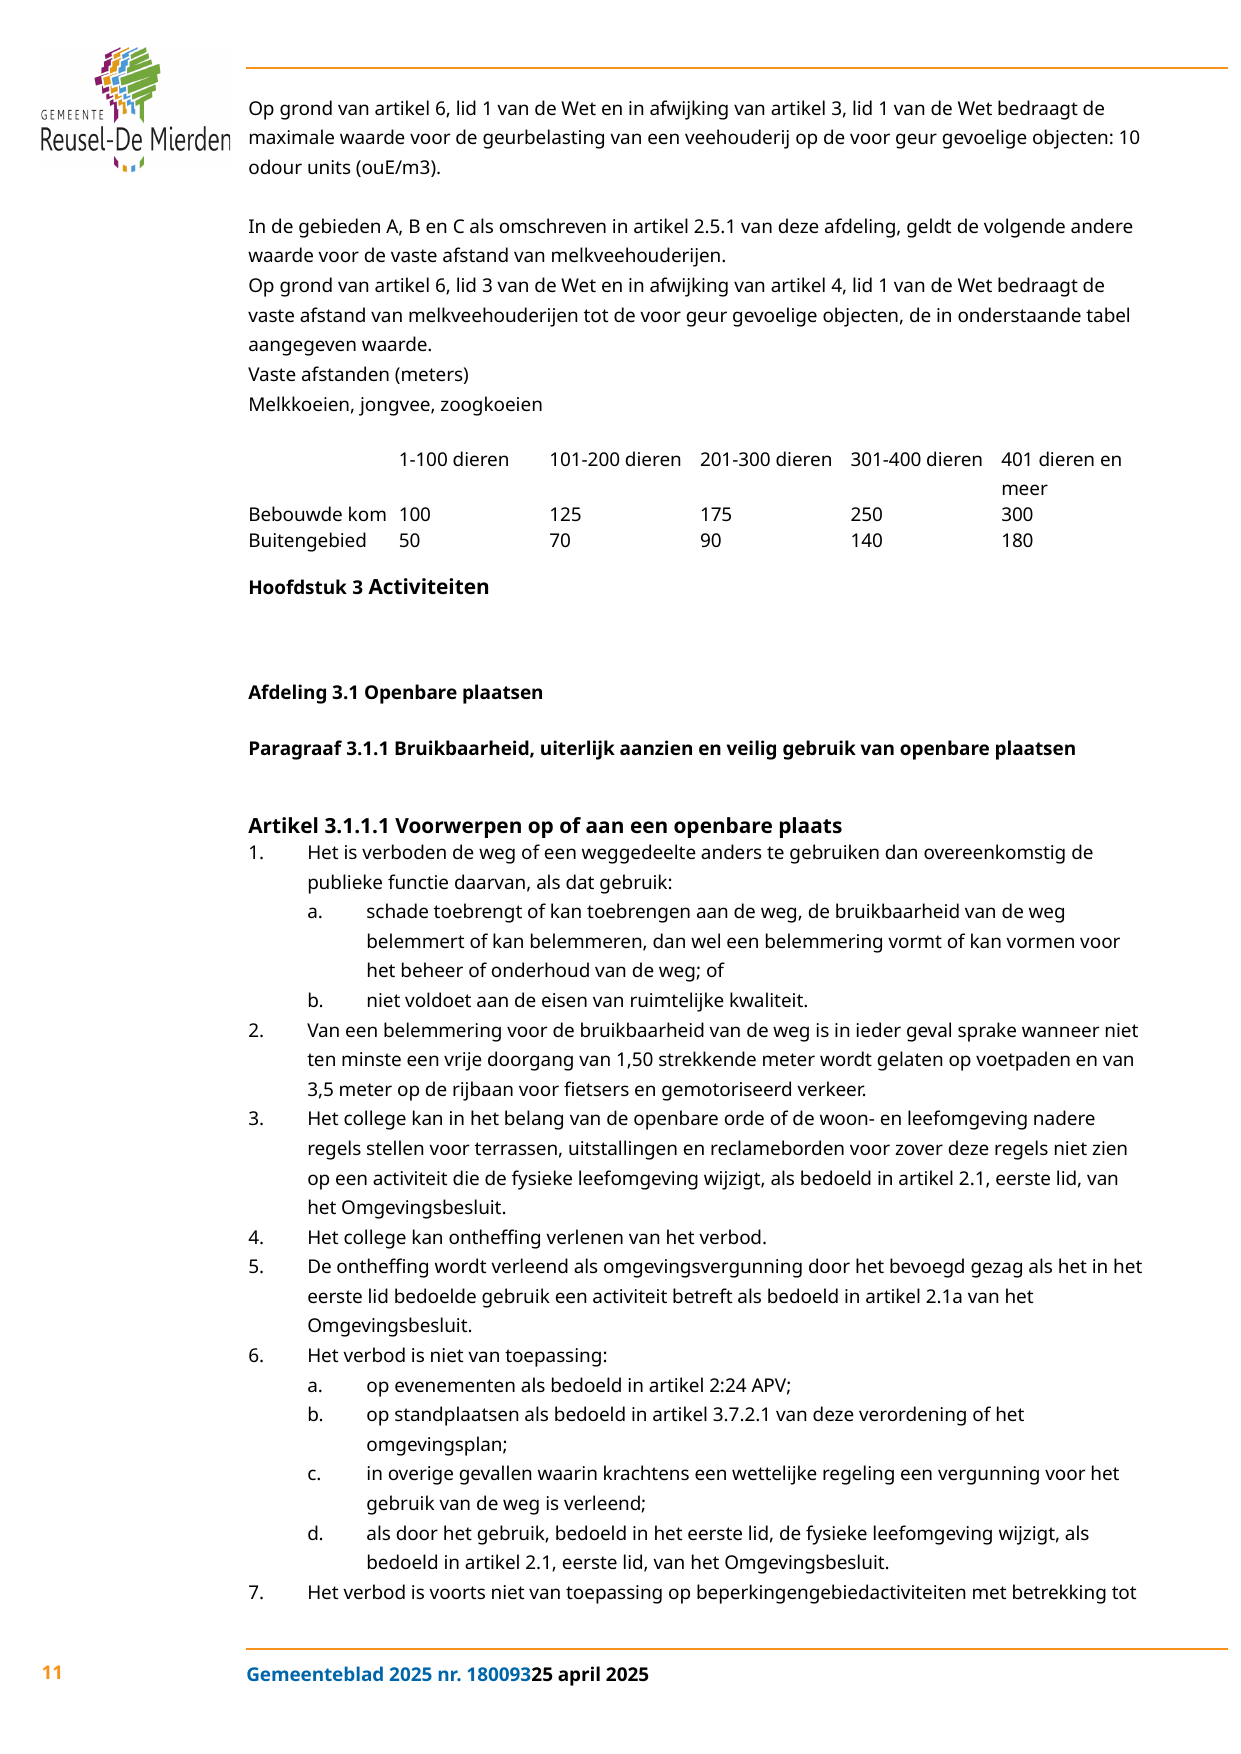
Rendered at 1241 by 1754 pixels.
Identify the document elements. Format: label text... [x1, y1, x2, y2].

text Paragraaf 3.1.1 Bruikbaarheid, uiterlijk aanzien en veilig gebruik van openbare plaatsen [248, 735, 1152, 760]
text Vaste afstanden (meters) [248, 361, 1152, 387]
text Hoofdstuk 3 Activiteiten [248, 572, 1152, 601]
table_cell [248, 446, 398, 501]
list Het verbod is voorts niet van toepassing op beperkingengebiedactiviteiten met betrekking tot [248, 1579, 1152, 1604]
text Afdeling 3.1 Openbare plaatsen [248, 679, 1152, 705]
list Het college kan ontheffing verlenen van het verbod. [248, 1224, 1152, 1249]
text Artikel 3.1.1.1 Voorwerpen op of aan een openbare plaats [248, 811, 1152, 839]
list als door het gebruik, bedoeld in het eerste lid, de fysieke leefomgeving wijzigt, als bedoeld in artikel 2.1, eerste lid, van het Omgevingsbesluit. [307, 1520, 1152, 1575]
table_cell 100 [399, 501, 549, 527]
list schade toebrengt of kan toebrengen aan de weg, de bruikbaarheid van de weg belemmert of kan belemmeren, dan wel een belemmering vormt of kan vormen voor het beheer of onderhoud van de weg; of [307, 898, 1152, 983]
list Van een belemmering voor de bruikbaarheid van de weg is in ieder geval sprake wanneer niet ten minste een vrije doorgang van 1,50 strekkende meter wordt gelaten op voetpaden en van 3,5 meter op de rijbaan voor fietsers en gemotoriseerd verkeer. [248, 1017, 1152, 1102]
table_cell 301-400 dieren [850, 446, 1001, 501]
list Het verbod is niet van toepassing: [248, 1342, 1152, 1368]
table_cell 300 [1001, 501, 1152, 527]
table_cell Buitengebied [248, 527, 398, 553]
table_cell 50 [399, 527, 549, 553]
list Het is verboden de weg of een weggedeelte anders te gebruiken dan overeenkomstig de publieke functie daarvan, als dat gebruik: [248, 839, 1152, 894]
picture [41, 47, 231, 172]
table_cell 201-300 dieren [700, 446, 850, 501]
table_cell 401 dieren en meer [1001, 446, 1152, 501]
table_cell 70 [549, 527, 700, 553]
table_cell 140 [850, 527, 1001, 553]
table_cell 175 [700, 501, 850, 527]
table_cell Bebouwde kom [248, 501, 398, 527]
list Het college kan in het belang van de openbare orde of de woon- en leefomgeving nadere regels stellen voor terrassen, uitstallingen en reclameborden voor zover deze regels niet zien op een activiteit die de fysieke leefomgeving wijzigt, als bedoeld in artikel 2.1, eerste lid, van het Omgevingsbesluit. [248, 1106, 1152, 1220]
list op standplaatsen als bedoeld in artikel 3.7.2.1 van deze verordening of het omgevingsplan; [307, 1401, 1152, 1457]
table_cell 125 [549, 501, 700, 527]
list op evenementen als bedoeld in artikel 2:24 APV; [307, 1372, 1152, 1397]
table_cell 1-100 dieren [399, 446, 549, 501]
table_cell 101-200 dieren [549, 446, 700, 501]
text Op grond van artikel 6, lid 1 van de Wet en in afwijking van artikel 3, lid 1 van de Wet bedraagt de maximale waarde voor de geurbelasting van een veehouderij op de voor geur gevoelige objecten: 10 odour units (ouE/m3). [248, 95, 1152, 180]
text Op grond van artikel 6, lid 3 van de Wet en in afwijking van artikel 4, lid 1 van de Wet bedraagt de vaste afstand van melkveehouderijen tot de voor geur gevoelige objecten, de in onderstaande tabel aangegeven waarde. [248, 272, 1152, 357]
text In de gebieden A, B en C als omschreven in artikel 2.5.1 van deze afdeling, geldt de volgende andere waarde voor de vaste afstand van melkveehouderijen. [248, 213, 1152, 268]
table_cell 90 [700, 527, 850, 553]
list in overige gevallen waarin krachtens een wettelijke regeling een vergunning voor het gebruik van de weg is verleend; [307, 1461, 1152, 1516]
table_header Melkkoeien, jongvee, zoogkoeien [248, 391, 1152, 446]
table_cell 180 [1001, 527, 1152, 553]
list niet voldoet aan de eisen van ruimtelijke kwaliteit. [307, 987, 1152, 1013]
list De ontheffing wordt verleend als omgevingsvergunning door het bevoegd gezag als het in het eerste lid bedoelde gebruik een activiteit betreft als bedoeld in artikel 2.1a van het Omgevingsbesluit. [248, 1253, 1152, 1338]
table_cell 250 [850, 501, 1001, 527]
